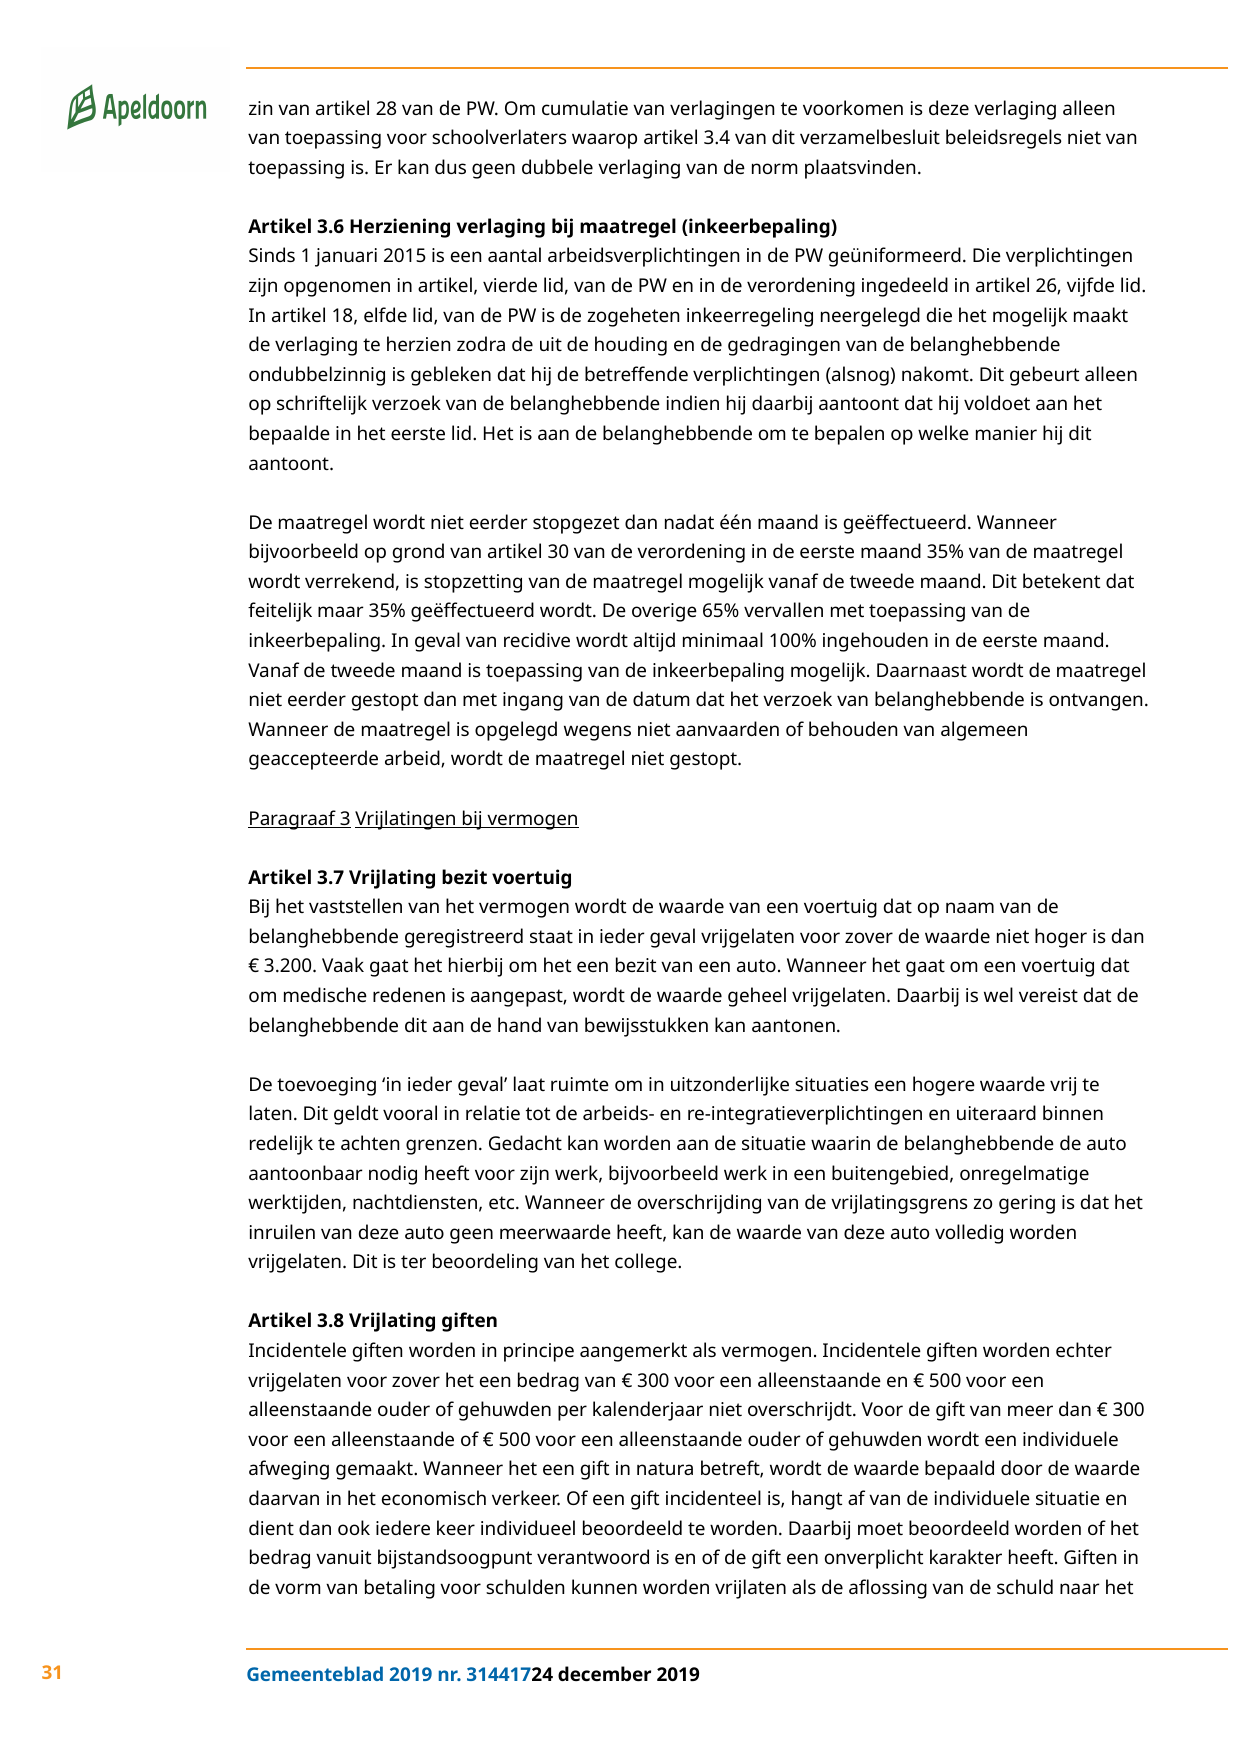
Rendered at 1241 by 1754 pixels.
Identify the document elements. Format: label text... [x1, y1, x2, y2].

text zin van artikel 28 van de PW. Om cumulatie van verlagingen te voorkomen is deze verlaging alleen van toepassing voor schoolverlaters waarop artikel 3.4 van dit verzamelbesluit beleidsregels niet van toepassing is. Er kan dus geen dubbele verlaging van de norm plaatsvinden. [248, 95, 1152, 180]
text Sinds 1 januari 2015 is een aantal arbeidsverplichtingen in de PW geüniformeerd. Die verplichtingen zijn opgenomen in artikel, vierde lid, van de PW en in de verordening ingedeeld in artikel 26, vijfde lid. In artikel 18, elfde lid, van de PW is de zogeheten inkeerregeling neergelegd die het mogelijk maakt de verlaging te herzien zodra de uit de houding en de gedragingen van de belanghebbende ondubbelzinnig is gebleken dat hij de betreffende verplichtingen (alsnog) nakomt. Dit gebeurt alleen op schriftelijk verzoek van de belanghebbende indien hij daarbij aantoont dat hij voldoet aan het bepaalde in het eerste lid. Het is aan de belanghebbende om te bepalen op welke manier hij dit aantoont. [248, 243, 1152, 476]
text De maatregel wordt niet eerder stopgezet dan nadat één maand is geëffectueerd. Wanneer bijvoorbeeld op grond van artikel 30 van de verordening in de eerste maand 35% van de maatregel wordt verrekend, is stopzetting van de maatregel mogelijk vanaf de tweede maand. Dit betekent dat feitelijk maar 35% geëffectueerd wordt. De overige 65% vervallen met toepassing van de inkeerbepaling. In geval van recidive wordt altijd minimaal 100% ingehouden in de eerste maand. Vanaf de tweede maand is toepassing van de inkeerbepaling mogelijk. Daarnaast wordt de maatregel niet eerder gestopt dan met ingang van de datum dat het verzoek van belanghebbende is ontvangen. Wanneer de maatregel is opgelegd wegens niet aanvaarden of behouden van algemeen geaccepteerde arbeid, wordt de maatregel niet gestopt. [248, 509, 1152, 771]
text Bij het vaststellen van het vermogen wordt de waarde van een voertuig dat op naam van de belanghebbende geregistreerd staat in ieder geval vrijgelaten voor zover de waarde niet hoger is dan € 3.200. Vaak gaat het hierbij om het een bezit van een auto. Wanneer het gaat om een voertuig dat om medische redenen is aangepast, wordt de waarde geheel vrijgelaten. Daarbij is wel vereist dat de belanghebbende dit aan de hand van bewijsstukken kan aantonen. [248, 893, 1152, 1038]
text Artikel 3.6 Herziening verlaging bij maatregel (inkeerbepaling) [248, 213, 1152, 239]
text De toevoeging ‘in ieder geval’ laat ruimte om in uitzonderlijke situaties een hogere waarde vrij te laten. Dit geldt vooral in relatie tot de arbeids- en re-integratieverplichtingen en uiteraard binnen redelijk te achten grenzen. Gedacht kan worden aan de situatie waarin de belanghebbende de auto aantoonbaar nodig heeft voor zijn werk, bijvoorbeeld werk in een buitengebied, onregelmatige werktijden, nachtdiensten, etc. Wanneer de overschrijding van de vrijlatingsgrens zo gering is dat het inruilen van deze auto geen meerwaarde heeft, kan de waarde van deze auto volledig worden vrijgelaten. Dit is ter beoordeling van het college. [248, 1071, 1152, 1274]
text Artikel 3.8 Vrijlating giften [248, 1308, 1152, 1333]
picture [41, 47, 231, 172]
text Paragraaf 3 Vrijlatingen bij vermogen [248, 805, 1152, 831]
text Artikel 3.7 Vrijlating bezit voertuig [248, 864, 1152, 890]
text Incidentele giften worden in principe aangemerkt als vermogen. Incidentele giften worden echter vrijgelaten voor zover het een bedrag van € 300 voor een alleenstaande en € 500 voor een alleenstaande ouder of gehuwden per kalenderjaar niet overschrijdt. Voor de gift van meer dan € 300 voor een alleenstaande of € 500 voor een alleenstaande ouder of gehuwden wordt een individuele afweging gemaakt. Wanneer het een gift in natura betreft, wordt de waarde bepaald door de waarde daarvan in het economisch verkeer. Of een gift incidenteel is, hangt af van de individuele situatie en dient dan ook iedere keer individueel beoordeeld te worden. Daarbij moet beoordeeld worden of het bedrag vanuit bijstandsoogpunt verantwoord is en of de gift een onverplicht karakter heeft. Giften in de vorm van betaling voor schulden kunnen worden vrijlaten als de aflossing van de schuld naar het [248, 1337, 1152, 1600]
